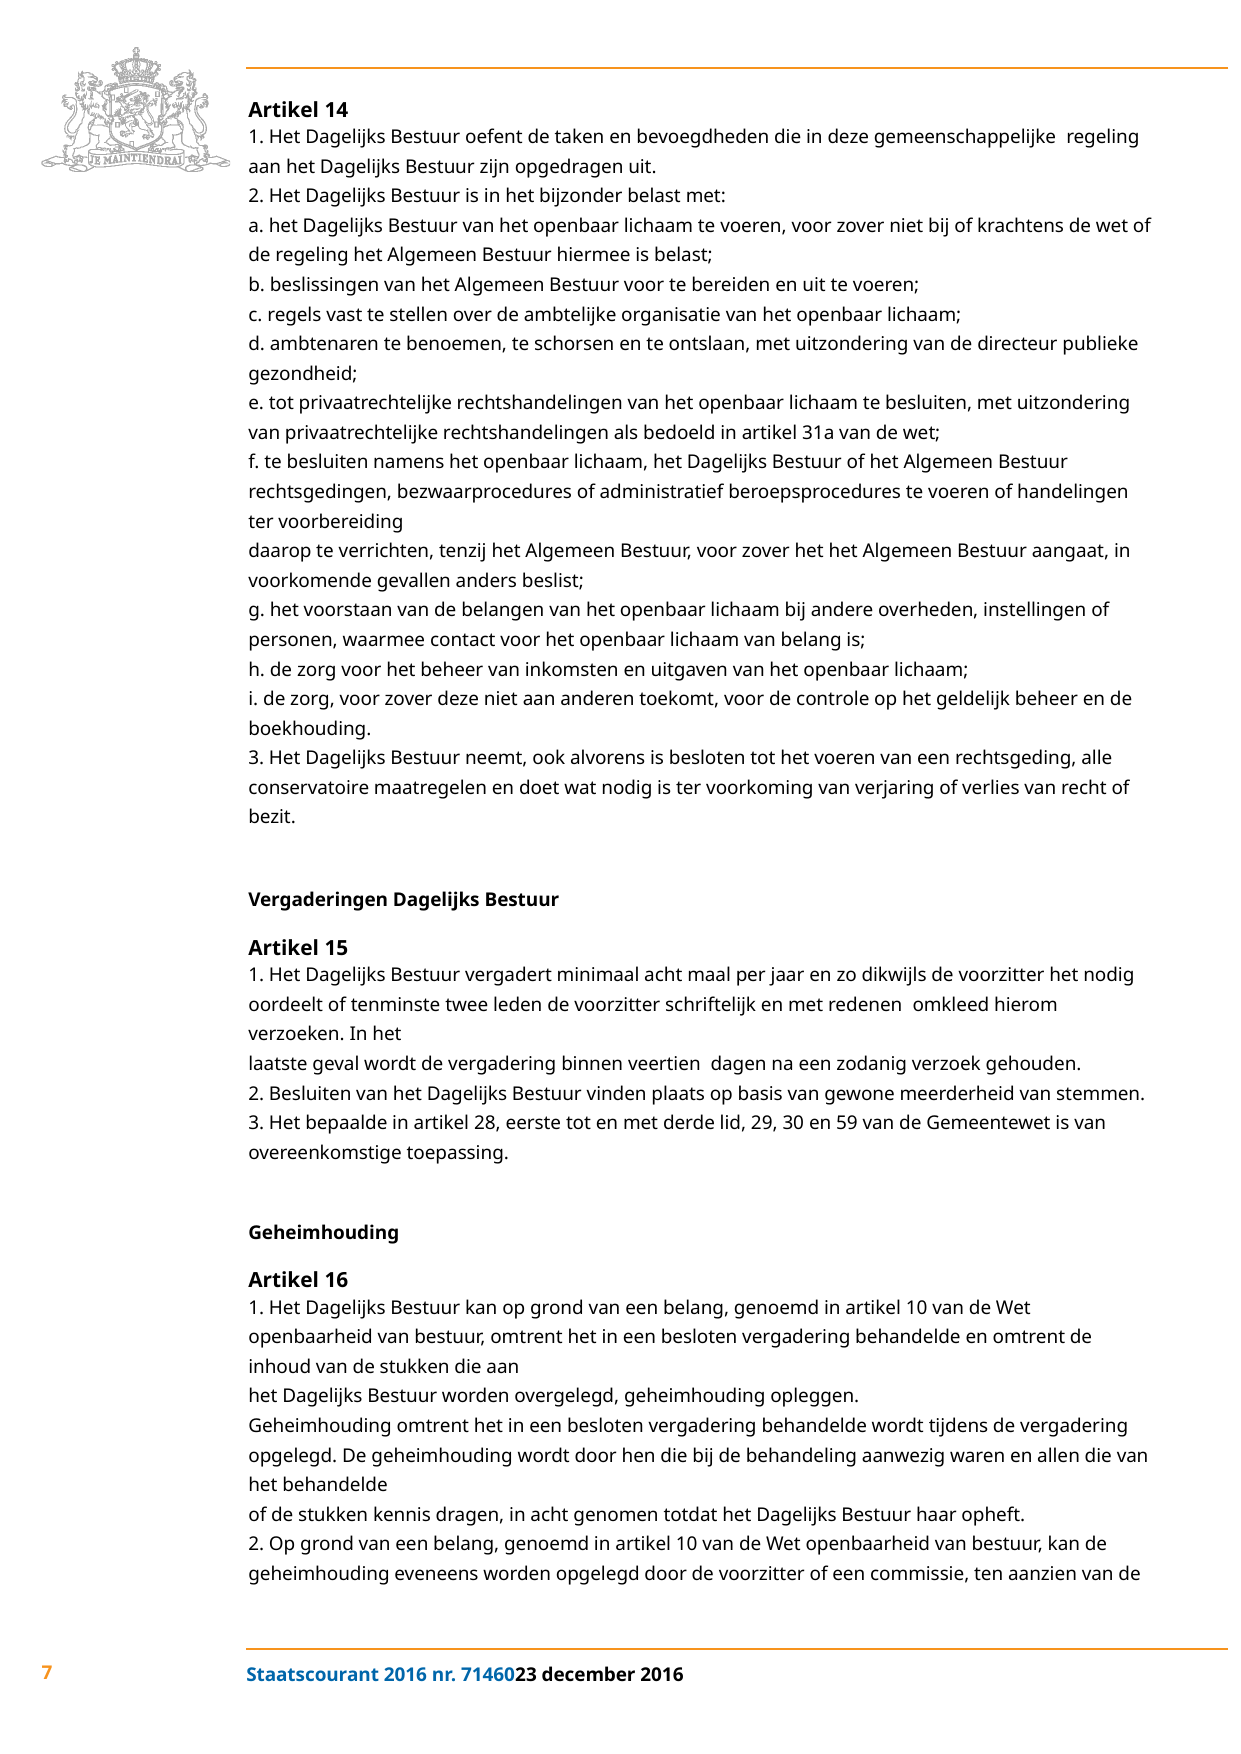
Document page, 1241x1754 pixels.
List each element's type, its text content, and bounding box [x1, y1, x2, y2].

text f. te besluiten namens het openbaar lichaam, het Dagelijks Bestuur of het Algemeen Bestuur rechtsgedingen, bezwaarprocedures of administratief beroepsprocedures te voeren of handelingen ter voorbereiding [248, 449, 1152, 533]
text c. regels vast te stellen over de ambtelijke organisatie van het openbaar lichaam; [248, 301, 1152, 326]
text Vergaderingen Dagelijks Bestuur [248, 884, 1152, 912]
text of de stukken kennis dragen, in acht genomen totdat het Dagelijks Bestuur haar opheft. [248, 1501, 1152, 1527]
text 3. Het bepaalde in artikel 28, eerste tot en met derde lid, 29, 30 en 59 van de Gemeentewet is van overeenkomstige toepassing. [248, 1109, 1152, 1164]
text e. tot privaatrechtelijke rechtshandelingen van het openbaar lichaam te besluiten, met uitzondering van privaatrechtelijke rechtshandelingen als bedoeld in artikel 31a van de wet; [248, 389, 1152, 445]
picture [41, 47, 231, 172]
text 1. Het Dagelijks Bestuur vergadert minimaal acht maal per jaar en zo dikwijls de voorzitter het nodig oordeelt of tenminste twee leden de voorzitter schriftelijk en met redenen omkleed hierom verzoeken. In het [248, 961, 1152, 1046]
text h. de zorg voor het beheer van inkomsten en uitgaven van het openbaar lichaam; [248, 656, 1152, 681]
text daarop te verrichten, tenzij het Algemeen Bestuur, voor zover het het Algemeen Bestuur aangaat, in voorkomende gevallen anders beslist; [248, 537, 1152, 593]
text b. beslissingen van het Algemeen Bestuur voor te bereiden en uit te voeren; [248, 271, 1152, 297]
text 1. Het Dagelijks Bestuur kan op grond van een belang, genoemd in artikel 10 van de Wet openbaarheid van bestuur, omtrent het in een besloten vergadering behandelde en omtrent de inhoud van de stukken die aan [248, 1294, 1152, 1379]
text Artikel 14 [248, 95, 1152, 123]
text d. ambtenaren te benoemen, te schorsen en te ontslaan, met uitzondering van de directeur publieke gezondheid; [248, 330, 1152, 386]
text Geheimhouding omtrent het in een besloten vergadering behandelde wordt tijdens de vergadering opgelegd. De geheimhouding wordt door hen die bij de behandeling aanwezig waren en allen die van het behandelde [248, 1412, 1152, 1497]
text het Dagelijks Bestuur worden overgelegd, geheimhouding opleggen. [248, 1383, 1152, 1408]
text i. de zorg, voor zover deze niet aan anderen toekomt, voor de controle op het geldelijk beheer en de boekhouding. [248, 685, 1152, 741]
text g. het voorstaan van de belangen van het openbaar lichaam bij andere overheden, instellingen of personen, waarmee contact voor het openbaar lichaam van belang is; [248, 597, 1152, 652]
text 3. Het Dagelijks Bestuur neemt, ook alvorens is besloten tot het voeren van een rechtsgeding, alle conservatoire maatregelen en doet wat nodig is ter voorkoming van verjaring of verlies van recht of bezit. [248, 744, 1152, 829]
text 2. Het Dagelijks Bestuur is in het bijzonder belast met: [248, 182, 1152, 208]
text 2. Besluiten van het Dagelijks Bestuur vinden plaats op basis van gewone meerderheid van stemmen. [248, 1080, 1152, 1105]
text laatste geval wordt de vergadering binnen veertien dagen na een zodanig verzoek gehouden. [248, 1050, 1152, 1076]
text 1. Het Dagelijks Bestuur oefent de taken en bevoegdheden die in deze gemeenschappelijke regeling aan het Dagelijks Bestuur zijn opgedragen uit. [248, 123, 1152, 178]
text 2. Op grond van een belang, genoemd in artikel 10 van de Wet openbaarheid van bestuur, kan de geheimhouding eveneens worden opgelegd door de voorzitter of een commissie, ten aanzien van de [248, 1531, 1152, 1586]
text Artikel 16 [248, 1265, 1152, 1294]
text Artikel 15 [248, 933, 1152, 961]
text a. het Dagelijks Bestuur van het openbaar lichaam te voeren, voor zover niet bij of krachtens de wet of de regeling het Algemeen Bestuur hiermee is belast; [248, 212, 1152, 267]
text Geheimhouding [248, 1219, 1152, 1244]
